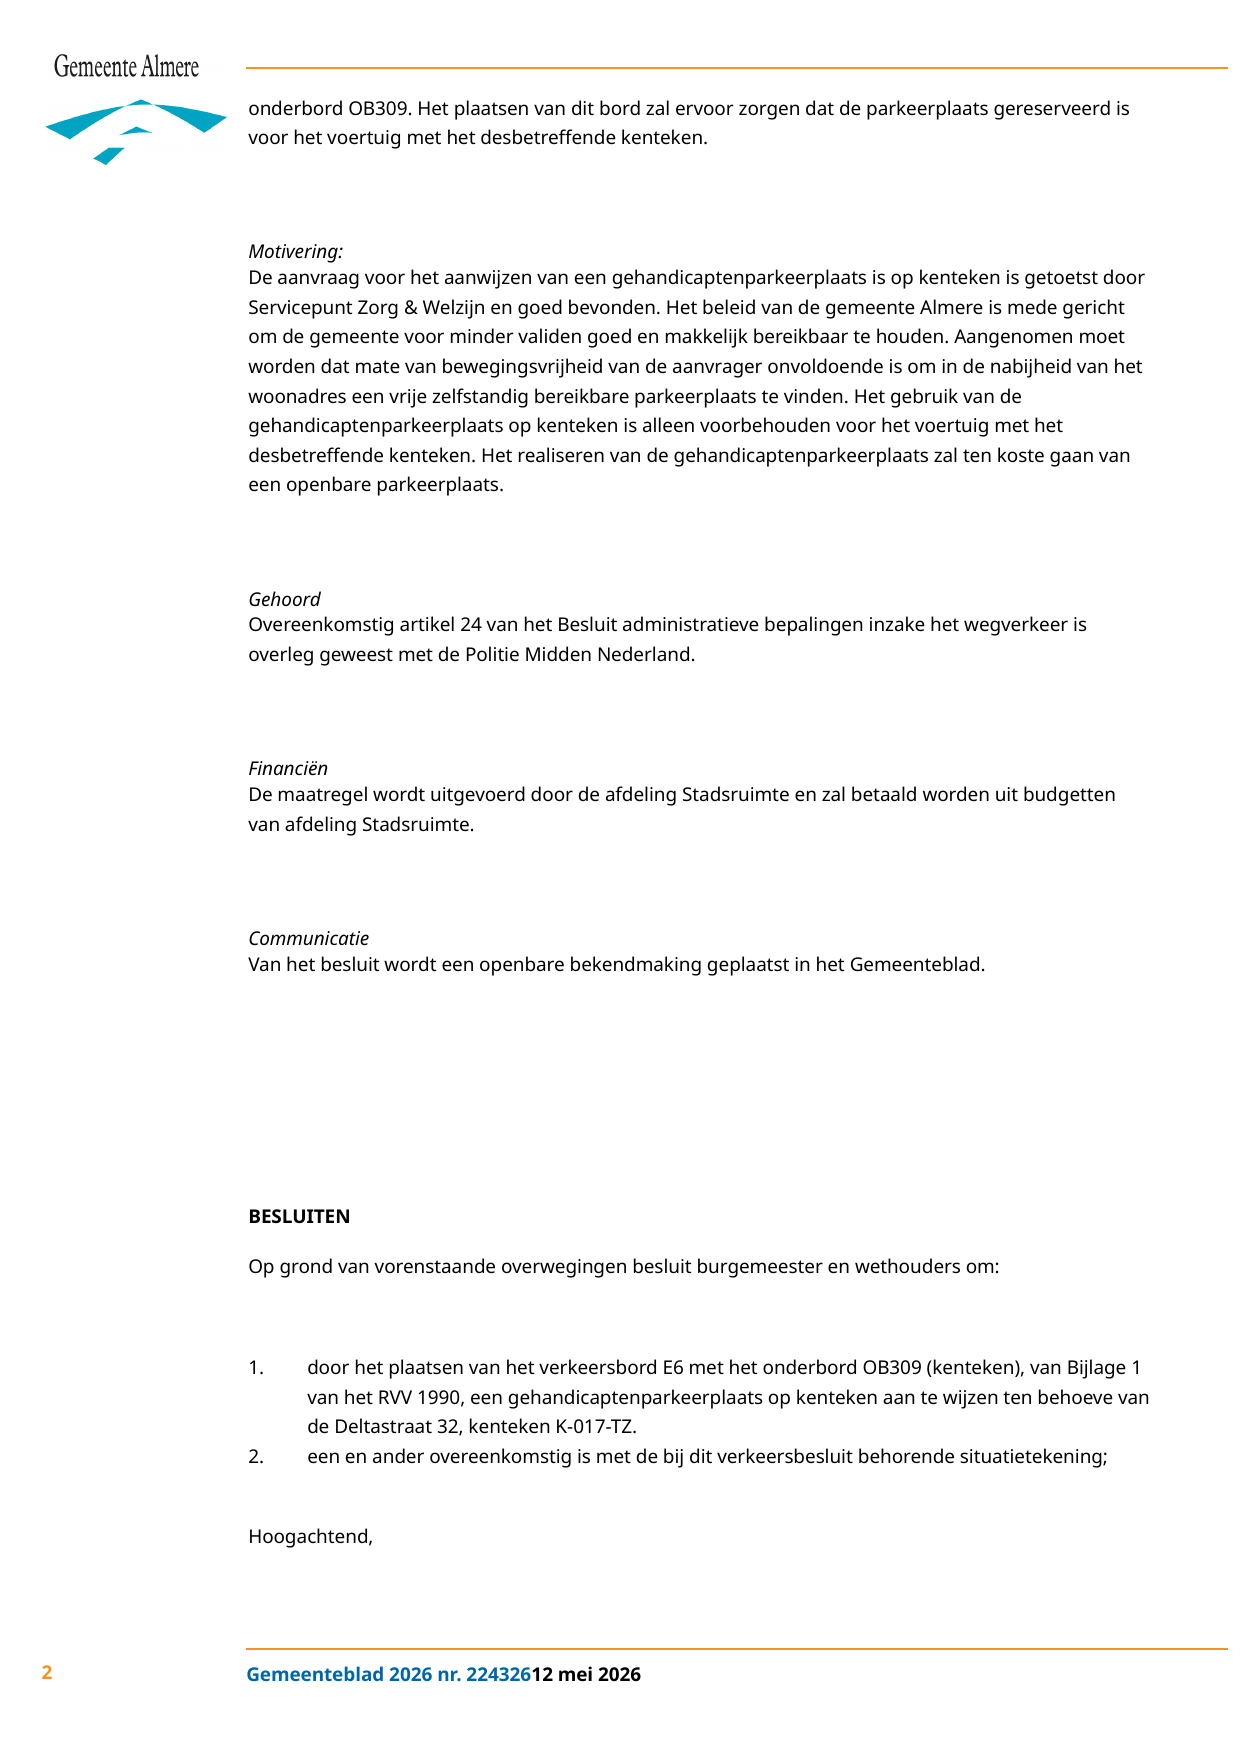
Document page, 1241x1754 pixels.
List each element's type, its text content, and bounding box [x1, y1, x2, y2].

text Financiën [248, 756, 1152, 781]
text Gehoord [248, 586, 1152, 612]
text BESLUITEN [248, 1203, 1152, 1229]
list door het plaatsen van het verkeersbord E6 met het onderbord OB309 (kenteken), van Bijlage 1 van het RVV 1990, een gehandicaptenparkeerplaats op kenteken aan te wijzen ten behoeve van de Deltastraat 32, kenteken K-017-TZ. [248, 1354, 1152, 1439]
text Communicatie [248, 925, 1152, 951]
list een en ander overeenkomstig is met de bij dit verkeersbesluit behorende situatietekening; [248, 1443, 1152, 1469]
text Hoogachtend, [248, 1523, 1152, 1549]
text Motivering: [248, 239, 1152, 264]
text Van het besluit wordt een openbare bekendmaking geplaatst in het Gemeenteblad. [248, 951, 1152, 977]
text Overeenkomstig artikel 24 van het Besluit administratieve bepalingen inzake het wegverkeer is overleg geweest met de Politie Midden Nederland. [248, 612, 1152, 667]
text onderbord OB309. Het plaatsen van dit bord zal ervoor zorgen dat de parkeerplaats gereserveerd is voor het voertuig met het desbetreffende kenteken. [248, 95, 1152, 150]
text De maatregel wordt uitgevoerd door de afdeling Stadsruimte en zal betaald worden uit budgetten van afdeling Stadsruimte. [248, 781, 1152, 837]
text De aanvraag voor het aanwijzen van een gehandicaptenparkeerplaats is op kenteken is getoetst door Servicepunt Zorg & Welzijn en goed bevonden. Het beleid van de gemeente Almere is mede gericht om de gemeente voor minder validen goed en makkelijk bereikbaar te houden. Aangenomen moet worden dat mate van bewegingsvrijheid van de aanvrager onvoldoende is om in de nabijheid van het woonadres een vrije zelfstandig bereikbare parkeerplaats te vinden. Het gebruik van de gehandicaptenparkeerplaats op kenteken is alleen voorbehouden voor het voertuig met het desbetreffende kenteken. Het realiseren van de gehandicaptenparkeerplaats zal ten koste gaan van een openbare parkeerplaats. [248, 264, 1152, 497]
picture [41, 47, 231, 172]
text Op grond van vorenstaande overwegingen besluit burgemeester en wethouders om: [248, 1253, 1152, 1279]
